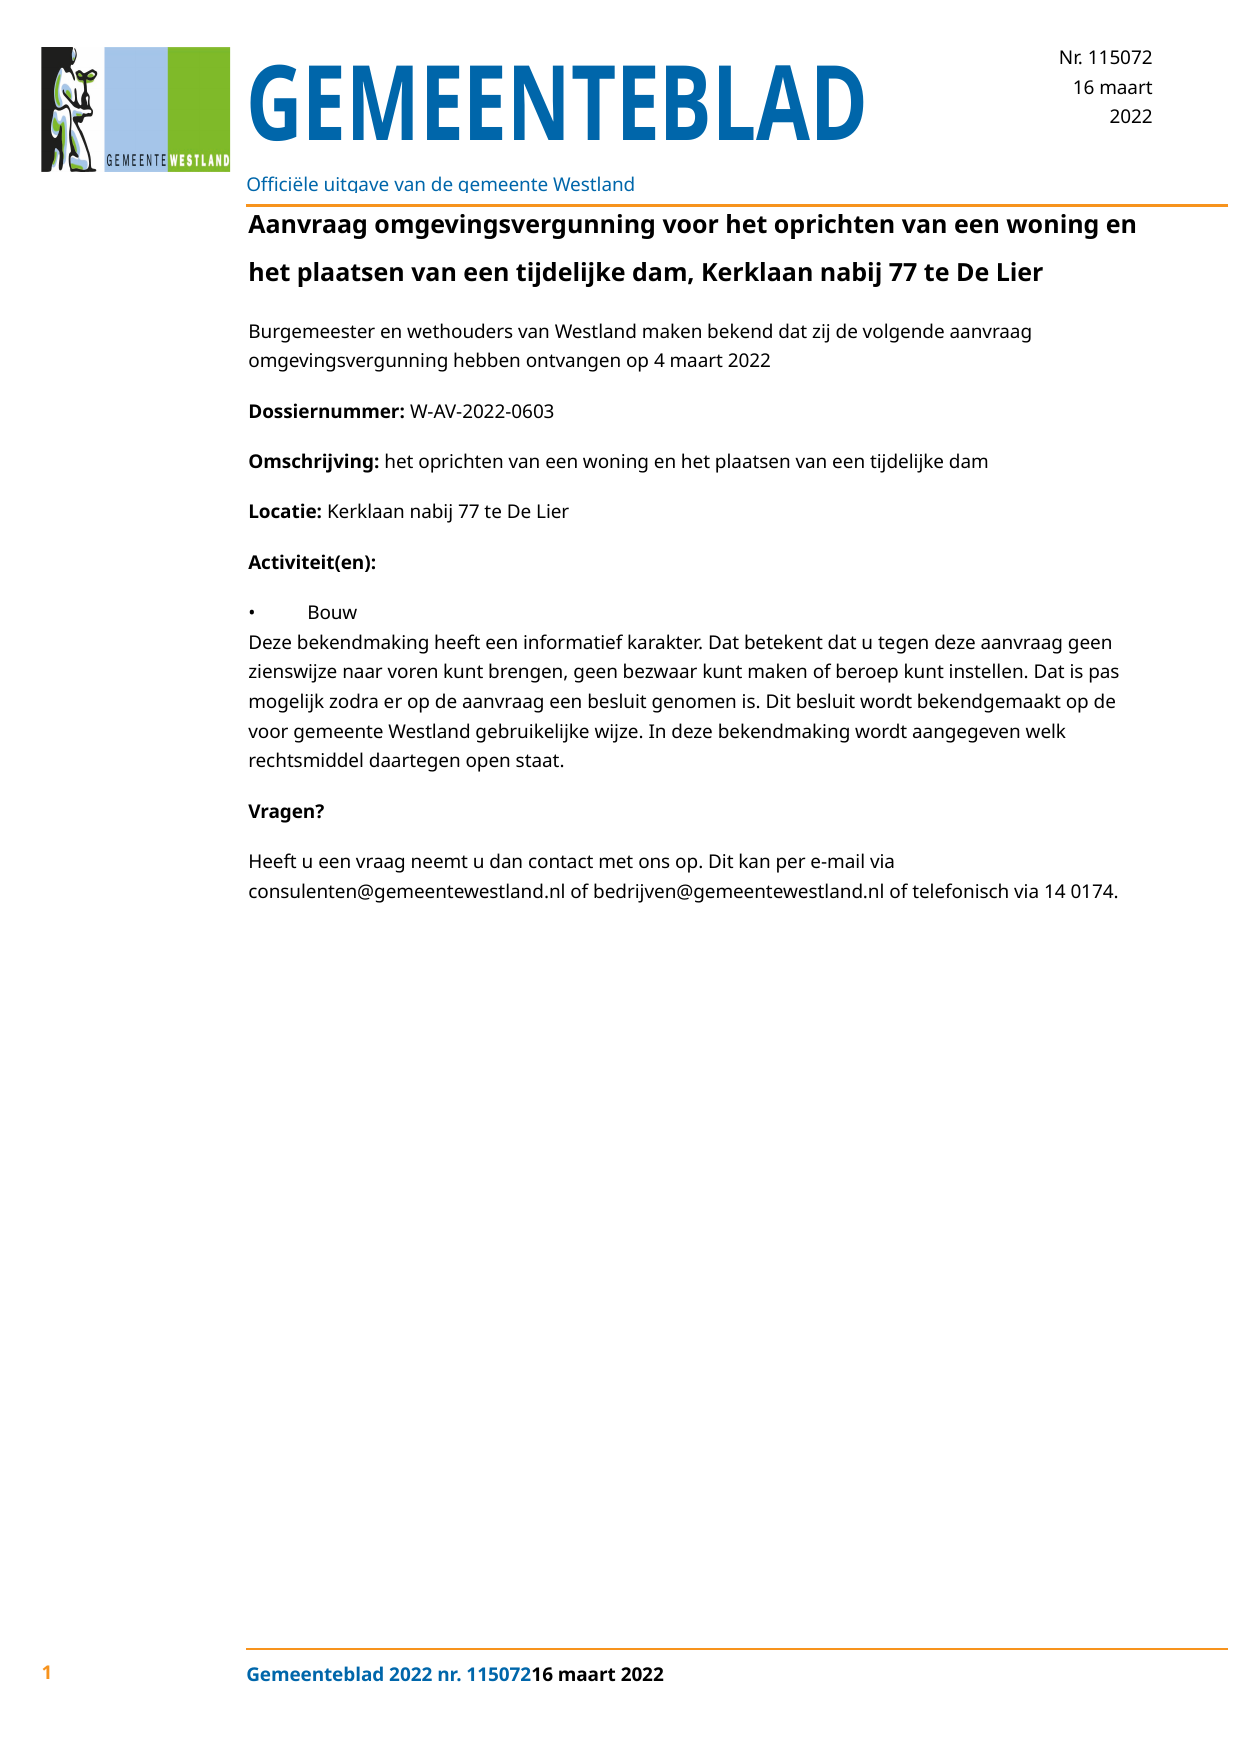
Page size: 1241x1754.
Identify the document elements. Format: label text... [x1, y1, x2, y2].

text Dossiernummer: W-AV-2022-0603 [248, 398, 1152, 424]
text Vragen? [248, 798, 1152, 824]
text Aanvraag omgevingsvergunning voor het oprichten van een woning en het plaatsen van een tijdelijke dam, Kerklaan nabij 77 te De Lier [248, 207, 1152, 288]
picture [41, 47, 231, 172]
text Burgemeester en wethouders van Westland maken bekend dat zij de volgende aanvraag omgevingsvergunning hebben ontvangen op 4 maart 2022 [248, 318, 1152, 373]
text Heeft u een vraag neemt u dan contact met ons op. Dit kan per e-mail via consulenten@gemeentewestland.nl of bedrijven@gemeentewestland.nl of telefonisch via 14 0174. [248, 848, 1152, 904]
text Locatie: Kerklaan nabij 77 te De Lier [248, 499, 1152, 524]
text Deze bekendmaking heeft een informatief karakter. Dat betekent dat u tegen deze aanvraag geen zienswijze naar voren kunt brengen, geen bezwaar kunt maken of beroep kunt instellen. Dat is pas mogelijk zodra er op de aanvraag een besluit genomen is. Dit besluit wordt bekendgemaakt op de voor gemeente Westland gebruikelijke wijze. In deze bekendmaking wordt aangegeven welk rechtsmiddel daartegen open staat. [248, 629, 1152, 773]
text Omschrijving: het oprichten van een woning en het plaatsen van een tijdelijke dam [248, 448, 1152, 474]
text Activiteit(en): [248, 549, 1152, 575]
list Bouw [248, 599, 1152, 625]
